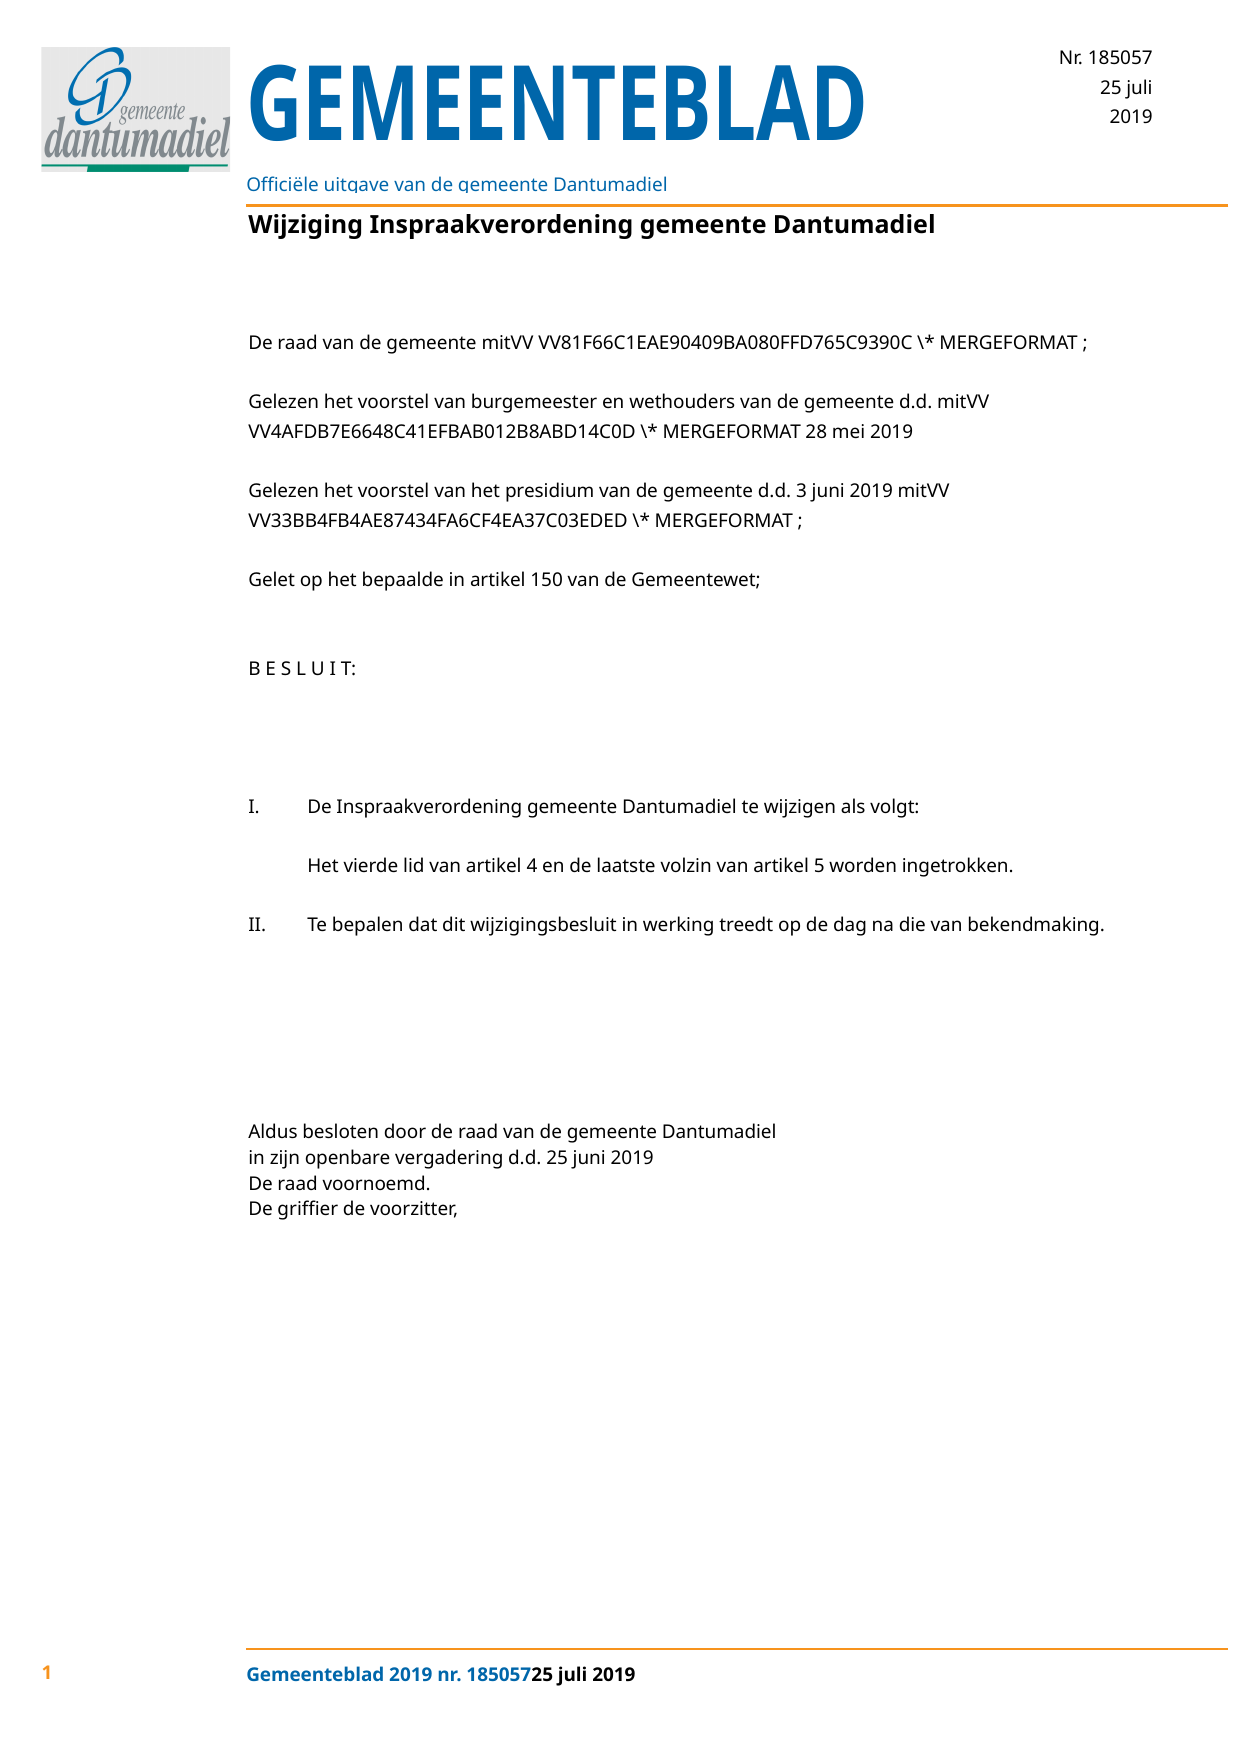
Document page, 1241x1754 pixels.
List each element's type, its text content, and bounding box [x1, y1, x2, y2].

text in zijn openbare vergadering d.d. 25 juni 2019 [248, 1144, 1152, 1170]
picture [41, 47, 231, 172]
list De Inspraakverordening gemeente Dantumadiel te wijzigen als volgt: [248, 793, 1152, 819]
text Aldus besloten door de raad van de gemeente Dantumadiel [248, 1118, 1152, 1144]
text Gelet op het bepaalde in artikel 150 van de Gemeentewet; [248, 566, 1152, 592]
text Gelezen het voorstel van burgemeester en wethouders van de gemeente d.d. mitVV VV4AFDB7E6648C41EFBAB012B8ABD14C0D \* MERGEFORMAT 28 mei 2019 [248, 389, 1152, 444]
text B E S L U I T: [248, 655, 1152, 681]
text Gelezen het voorstel van het presidium van de gemeente d.d. 3 juni 2019 mitVV VV33BB4FB4AE87434FA6CF4EA37C03EDED \* MERGEFORMAT ; [248, 477, 1152, 533]
text Wijziging Inspraakverordening gemeente Dantumadiel [248, 207, 1152, 241]
text De raad van de gemeente mitVV VV81F66C1EAE90409BA080FFD765C9390C \* MERGEFORMAT ; [248, 329, 1152, 355]
text De griffier de voorzitter, [248, 1196, 1152, 1221]
list Te bepalen dat dit wijzigingsbesluit in werking treedt op de dag na die van bekendmaking. [248, 911, 1152, 937]
text De raad voornoemd. [248, 1170, 1152, 1196]
list Het vierde lid van artikel 4 en de laatste volzin van artikel 5 worden ingetrokken. [248, 852, 1152, 878]
